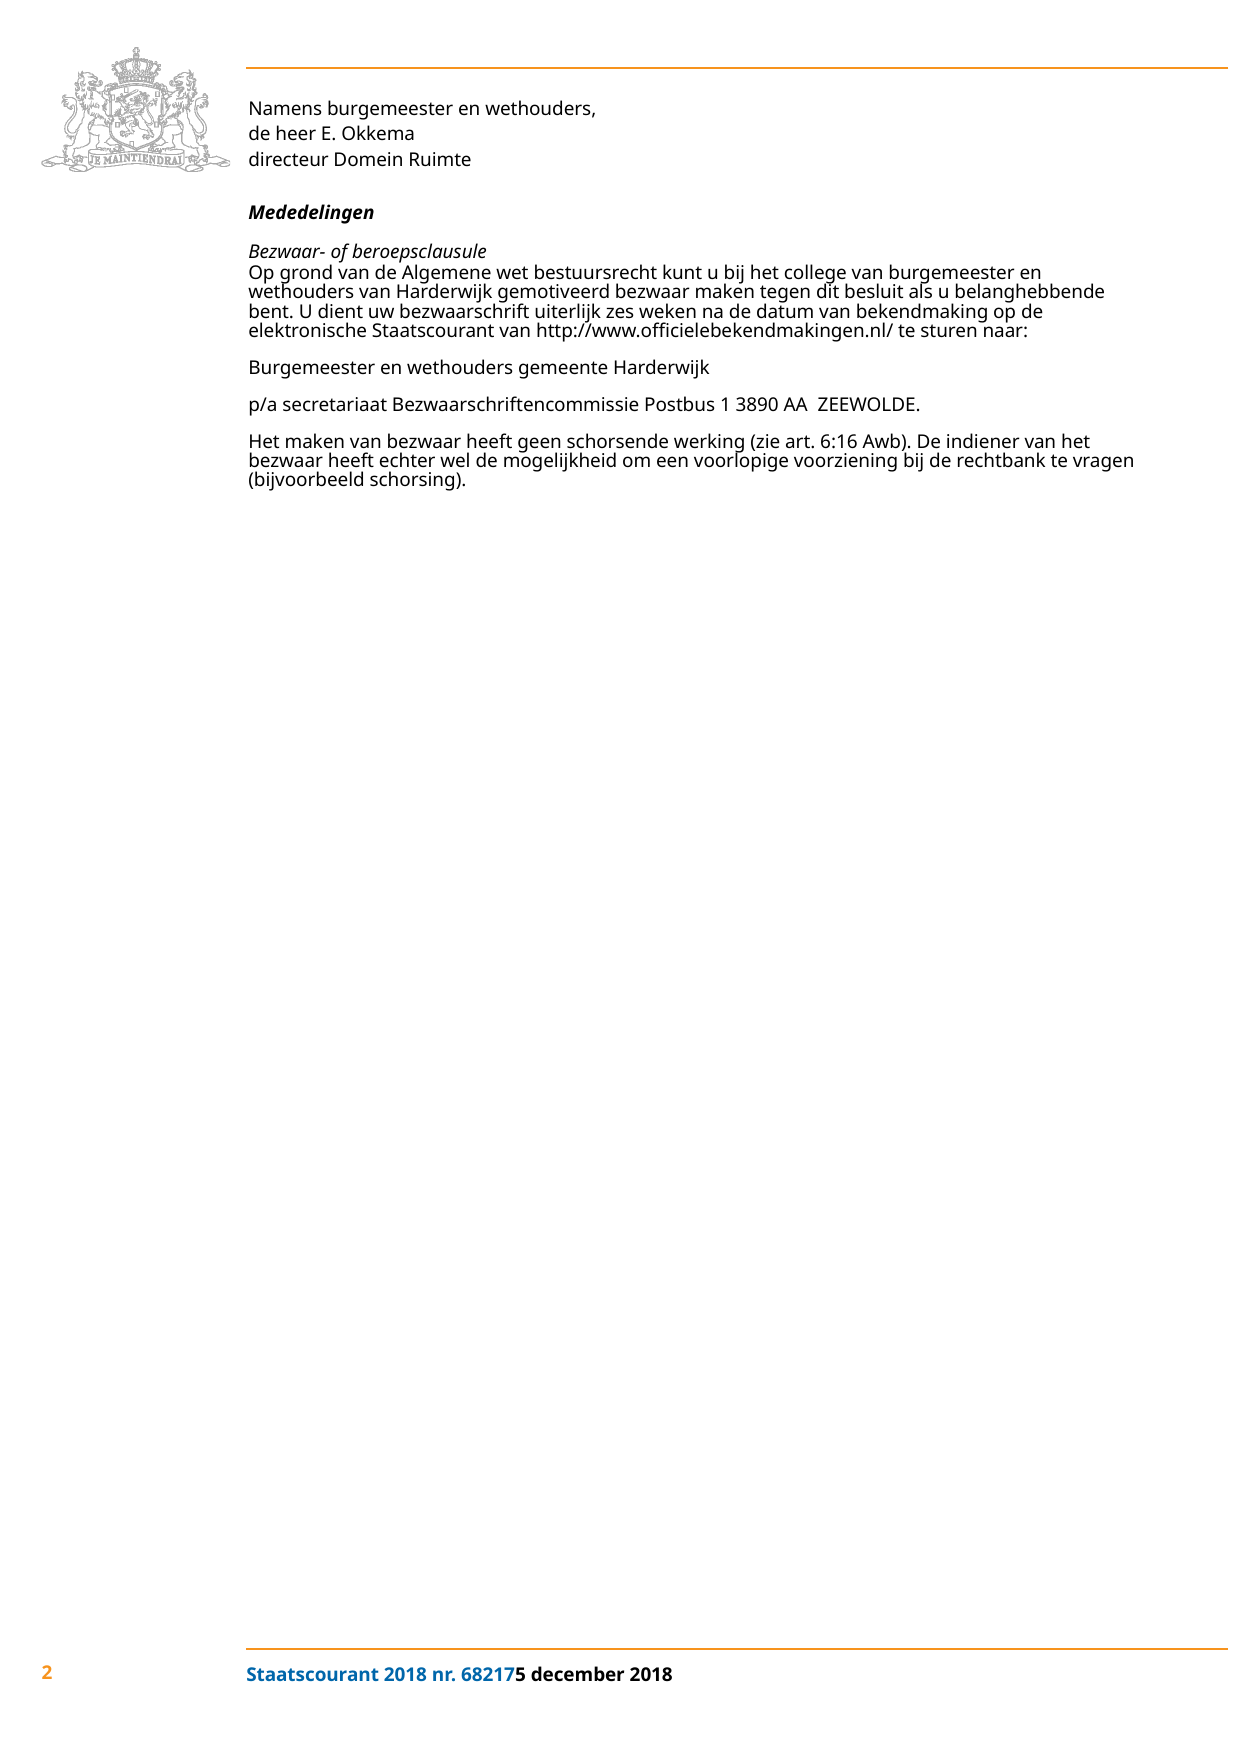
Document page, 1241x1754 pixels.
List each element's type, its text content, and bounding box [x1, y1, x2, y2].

text directeur Domein Ruimte [248, 146, 1152, 172]
picture [41, 47, 231, 172]
text Namens burgemeester en wethouders, [248, 95, 1152, 121]
text Het maken van bezwaar heeft geen schorsende werking (zie art. 6:16 Awb). De indiener van het bezwaar heeft echter wel de mogelijkheid om een voorlopige voorziening bij de rechtbank te vragen (bijvoorbeeld schorsing). [248, 433, 1152, 491]
text de heer E. Okkema [248, 121, 1152, 146]
text Burgemeester en wethouders gemeente Harderwijk [248, 359, 1152, 378]
text Bezwaar- of beroepsclausule [248, 238, 1152, 264]
text Op grond van de Algemene wet bestuursrecht kunt u bij het college van burgemeester en wethouders van Harderwijk gemotiveerd bezwaar maken tegen dit besluit als u belanghebbende bent. U dient uw bezwaarschrift uiterlijk zes weken na de datum van bekendmaking op de elektronische Staatscourant van http://www.officielebekendmakingen.nl/ te sturen naar: [248, 264, 1152, 341]
text Mededelingen [248, 199, 1152, 225]
text p/a secretariaat Bezwaarschriftencommissie Postbus 1 3890 AA ZEEWOLDE. [248, 396, 1152, 415]
